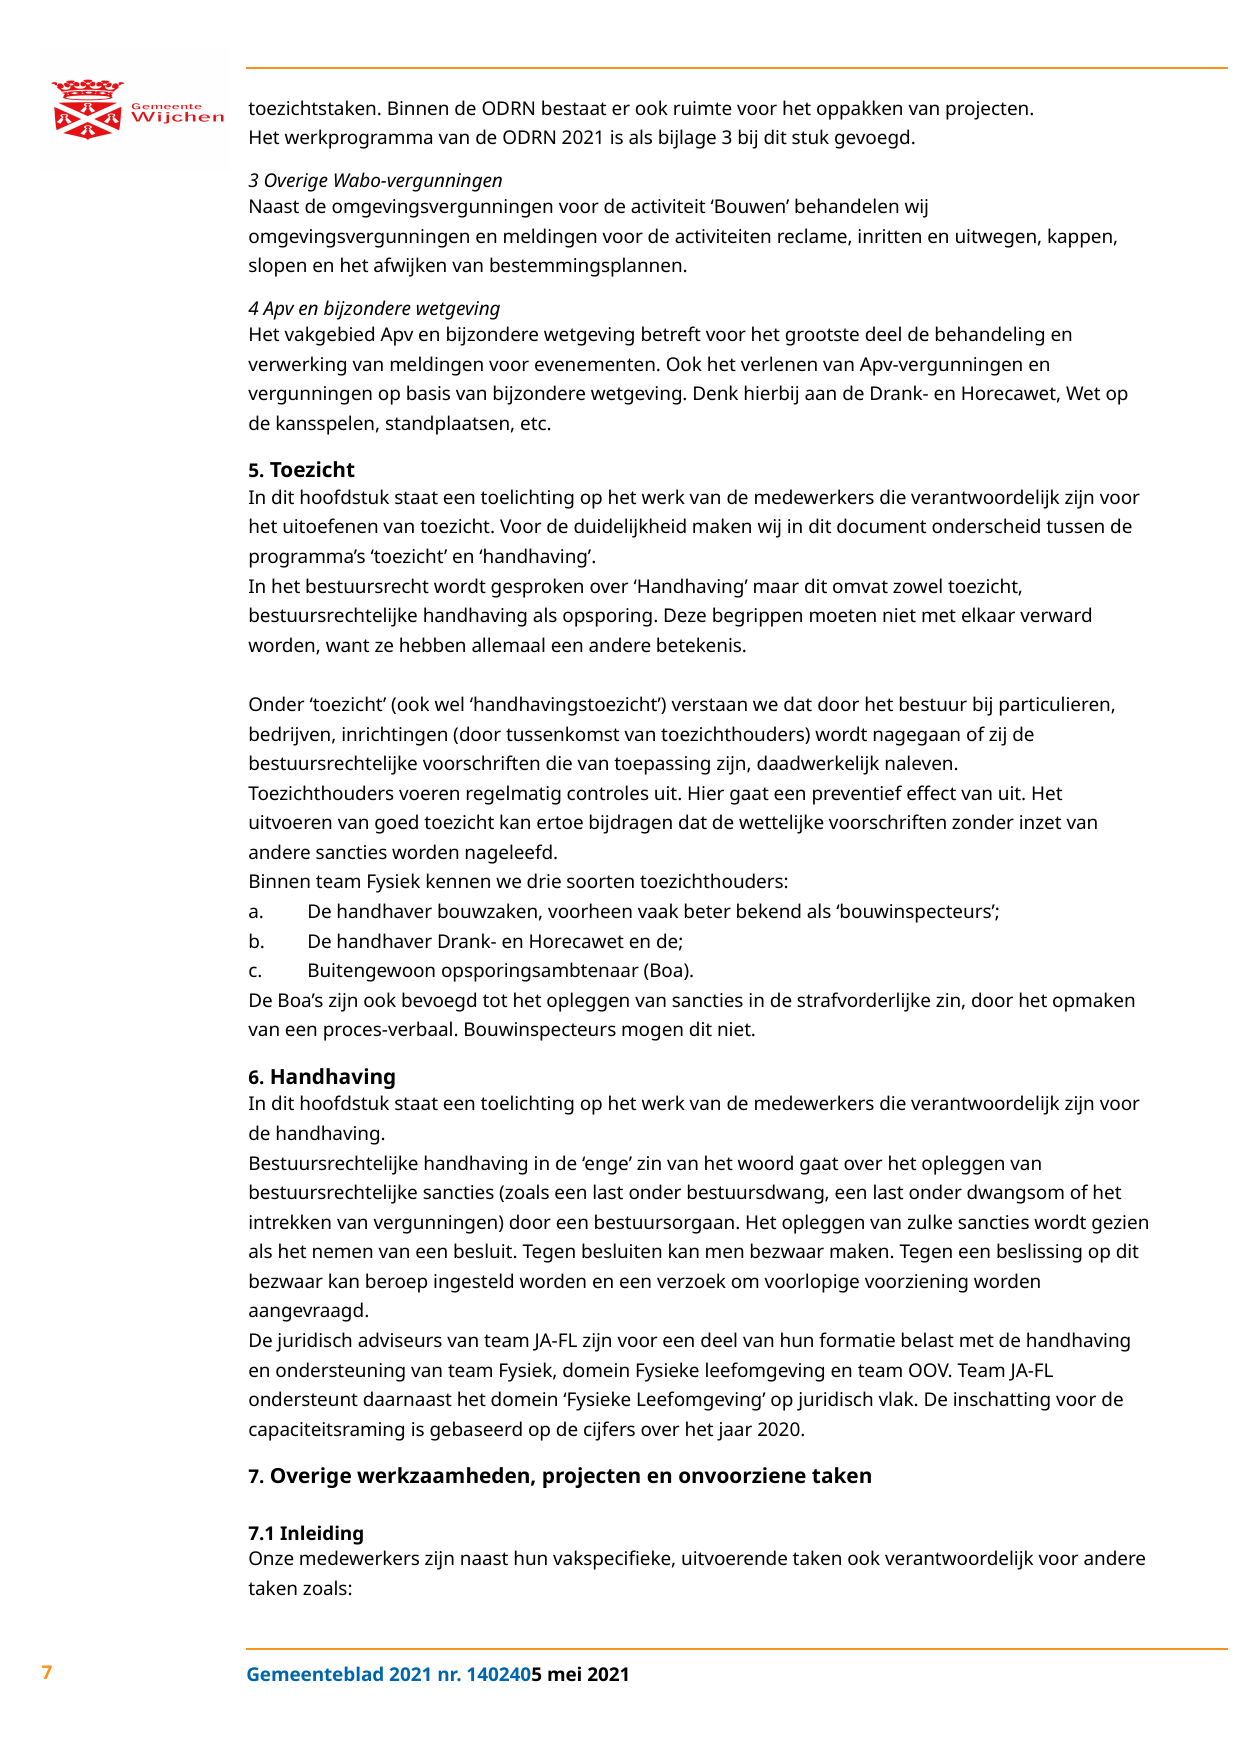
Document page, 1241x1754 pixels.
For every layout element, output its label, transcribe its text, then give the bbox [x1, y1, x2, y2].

text De Boa’s zijn ook bevoegd tot het opleggen van sancties in de strafvorderlijke zin, door het opmaken van een proces-verbaal. Bouwinspecteurs mogen dit niet. [248, 987, 1152, 1042]
text In het bestuursrecht wordt gesproken over ‘Handhaving’ maar dit omvat zowel toezicht, bestuursrechtelijke handhaving als opsporing. Deze begrippen moeten niet met elkaar verward worden, want ze hebben allemaal een andere betekenis. [248, 573, 1152, 658]
text In dit hoofdstuk staat een toelichting op het werk van de medewerkers die verantwoordelijk zijn voor het uitoefenen van toezicht. Voor de duidelijkheid maken wij in dit document onderscheid tussen de programma’s ‘toezicht’ en ‘handhaving’. [248, 484, 1152, 569]
text Bestuursrechtelijke handhaving in de ‘enge’ zin van het woord gaat over het opleggen van bestuursrechtelijke sancties (zoals een last onder bestuursdwang, een last onder dwangsom of het intrekken van vergunningen) door een bestuursorgaan. Het opleggen van zulke sancties wordt gezien als het nemen van een besluit. Tegen besluiten kan men bezwaar maken. Tegen een beslissing op dit bezwaar kan beroep ingesteld worden en een verzoek om voorlopige voorziening worden aangevraagd. [248, 1150, 1152, 1323]
text toezichtstaken. Binnen de ODRN bestaat er ook ruimte voor het oppakken van projecten. [248, 95, 1152, 121]
text 5. Toezicht [248, 456, 1152, 484]
text Toezichthouders voeren regelmatig controles uit. Hier gaat een preventief effect van uit. Het uitvoeren van goed toezicht kan ertoe bijdragen dat de wettelijke voorschriften zonder inzet van andere sancties worden nageleefd. [248, 780, 1152, 865]
text Onder ‘toezicht’ (ook wel ‘handhavingstoezicht’) verstaan we dat door het bestuur bij particulieren, bedrijven, inrichtingen (door tussenkomst van toezichthouders) wordt nagegaan of zij de bestuursrechtelijke voorschriften die van toepassing zijn, daadwerkelijk naleven. [248, 691, 1152, 776]
text De juridisch adviseurs van team JA-FL zijn voor een deel van hun formatie belast met de handhaving en ondersteuning van team Fysiek, domein Fysieke leefomgeving en team OOV. Team JA-FL ondersteunt daarnaast het domein ‘Fysieke Leefomgeving’ op juridisch vlak. De inschatting voor de capaciteitsraming is gebaseerd op de cijfers over het jaar 2020. [248, 1327, 1152, 1442]
text Het werkprogramma van de ODRN 2021 is als bijlage 3 bij dit stuk gevoegd. [248, 124, 1152, 150]
list Buitengewoon opsporingsambtenaar (Boa). [248, 957, 1152, 983]
text 7.1 Inleiding [248, 1520, 1152, 1545]
text In dit hoofdstuk staat een toelichting op het werk van de medewerkers die verantwoordelijk zijn voor de handhaving. [248, 1091, 1152, 1146]
picture [41, 47, 231, 172]
text Binnen team Fysiek kennen we drie soorten toezichthouders: [248, 869, 1152, 894]
text 3 Overige Wabo-vergunningen [248, 167, 1152, 193]
list De handhaver bouwzaken, voorheen vaak beter bekend als ‘bouwinspecteurs’; [248, 898, 1152, 924]
text 6. Handhaving [248, 1062, 1152, 1091]
text 7. Overige werkzaamheden, projecten en onvoorziene taken [248, 1462, 1152, 1490]
text Naast de omgevingsvergunningen voor de activiteit ‘Bouwen’ behandelen wij omgevingsvergunningen en meldingen voor de activiteiten reclame, inritten en uitwegen, kappen, slopen en het afwijken van bestemmingsplannen. [248, 193, 1152, 278]
list De handhaver Drank- en Horecawet en de; [248, 928, 1152, 953]
text Onze medewerkers zijn naast hun vakspecifieke, uitvoerende taken ook verantwoordelijk voor andere taken zoals: [248, 1545, 1152, 1601]
text 4 Apv en bijzondere wetgeving [248, 296, 1152, 321]
text Het vakgebied Apv en bijzondere wetgeving betreft voor het grootste deel de behandeling en verwerking van meldingen voor evenementen. Ook het verlenen van Apv-vergunningen en vergunningen op basis van bijzondere wetgeving. Denk hierbij aan de Drank- en Horecawet, Wet op de kansspelen, standplaatsen, etc. [248, 321, 1152, 436]
